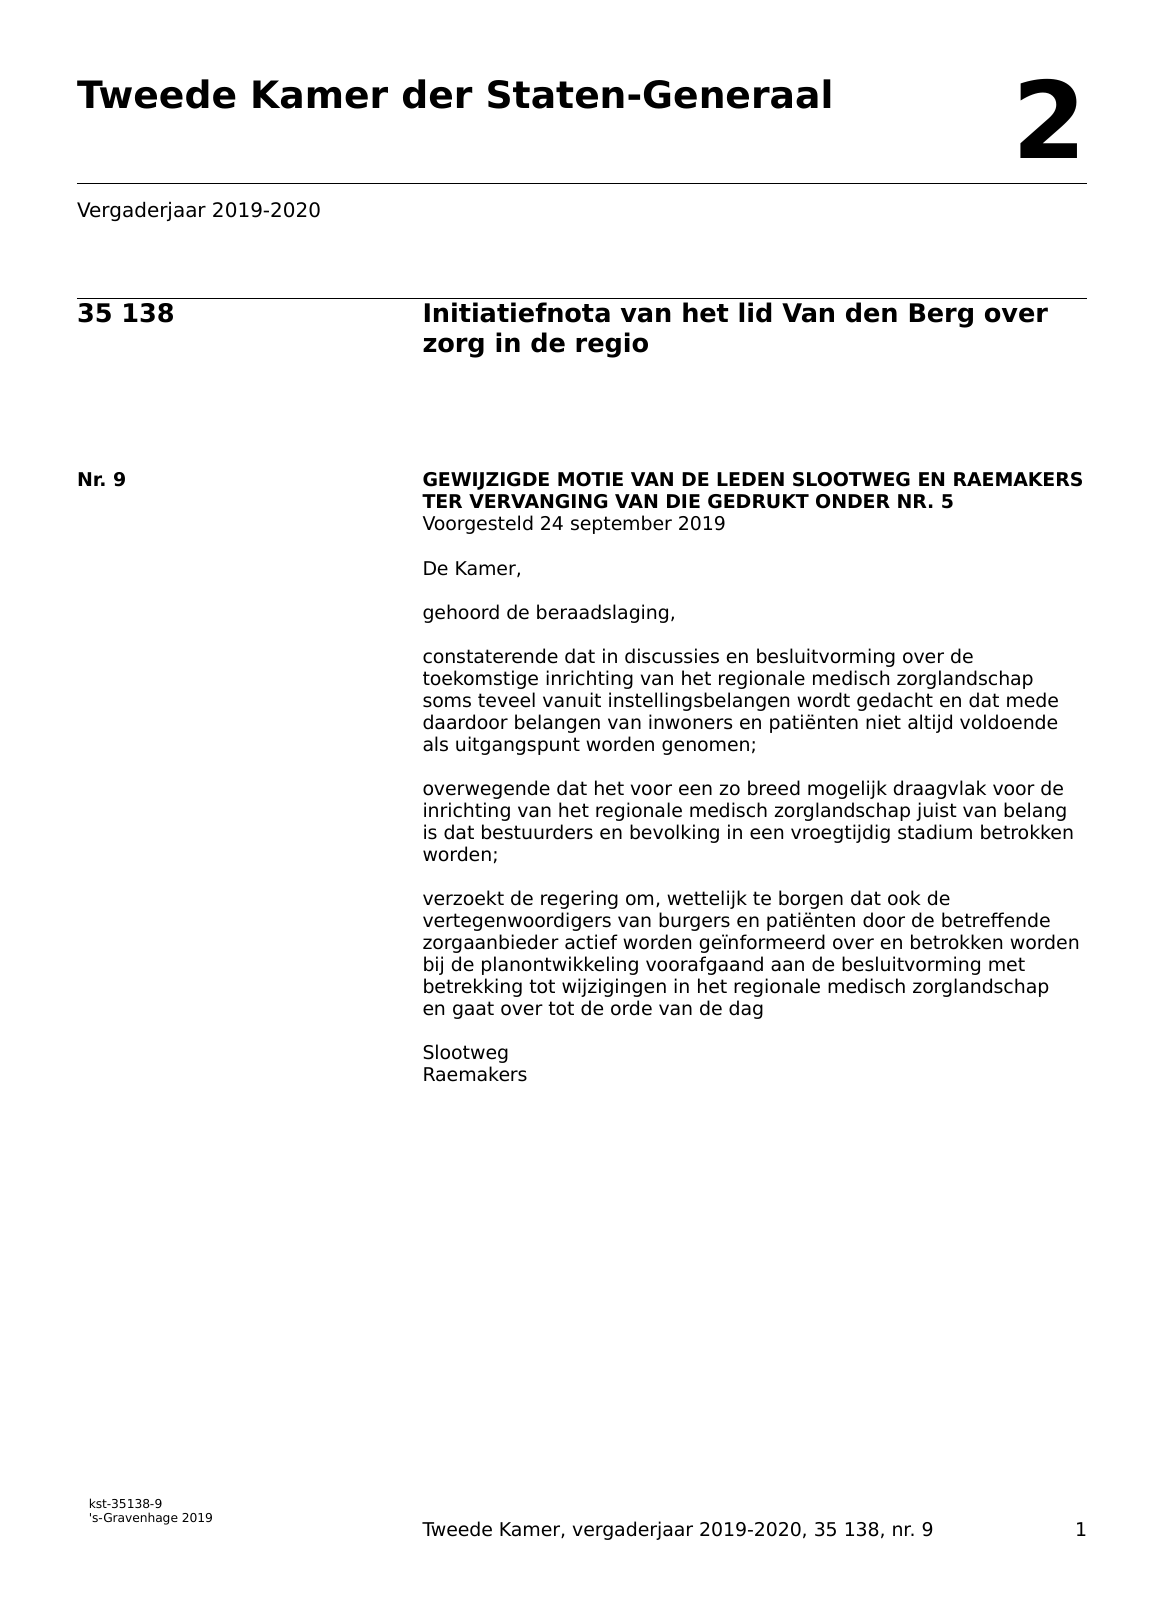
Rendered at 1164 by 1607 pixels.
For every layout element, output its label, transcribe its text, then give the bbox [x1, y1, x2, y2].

table_header Tweede Kamer der Staten-Generaal [77, 59, 886, 183]
text Slootweg [422, 1042, 1087, 1064]
text en gaat over tot de orde van de dag [422, 998, 1087, 1020]
text De Kamer, [422, 557, 1087, 579]
text overwegende dat het voor een zo breed mogelijk draagvlak voor de inrichting van het regionale medisch zorglandschap juist van belang is dat bestuurders en bevolking in een vroegtijdig stadium betrokken worden; [422, 778, 1087, 866]
subtitle 35 138 Initiatiefnota van het lid Van den Berg over zorg in de regio [77, 299, 1087, 358]
text Voorgesteld 24 september 2019 [422, 513, 1087, 535]
text Raemakers [422, 1064, 1087, 1086]
text verzoekt de regering om, wettelijk te borgen dat ook de vertegenwoordigers van burgers en patiënten door de betreffende zorgaanbieder actief worden geïnformeerd over en betrokken worden bij de planontwikkeling voorafgaand aan de besluitvorming met betrekking tot wijzigingen in het regionale medisch zorglandschap [422, 888, 1087, 998]
text gehoord de beraadslaging, [422, 602, 1087, 624]
table_cell Vergaderjaar 2019-2020 [77, 184, 1087, 298]
subtitle Nr. 9 GEWIJZIGDE MOTIE VAN DE LEDEN SLOOTWEG EN RAEMAKERS TER VERVANGING VAN DIE GEDRUKT ONDER NR. 5 [77, 469, 1087, 513]
text kst-35138-9 [88, 1497, 323, 1511]
table_header 2 [886, 59, 1087, 183]
text constaterende dat in discussies en besluitvorming over de toekomstige inrichting van het regionale medisch zorglandschap soms teveel vanuit instellingsbelangen wordt gedacht en dat mede daardoor belangen van inwoners en patiënten niet altijd voldoende als uitgangspunt worden genomen; [422, 646, 1087, 756]
text 's-Gravenhage 2019 [88, 1511, 323, 1525]
